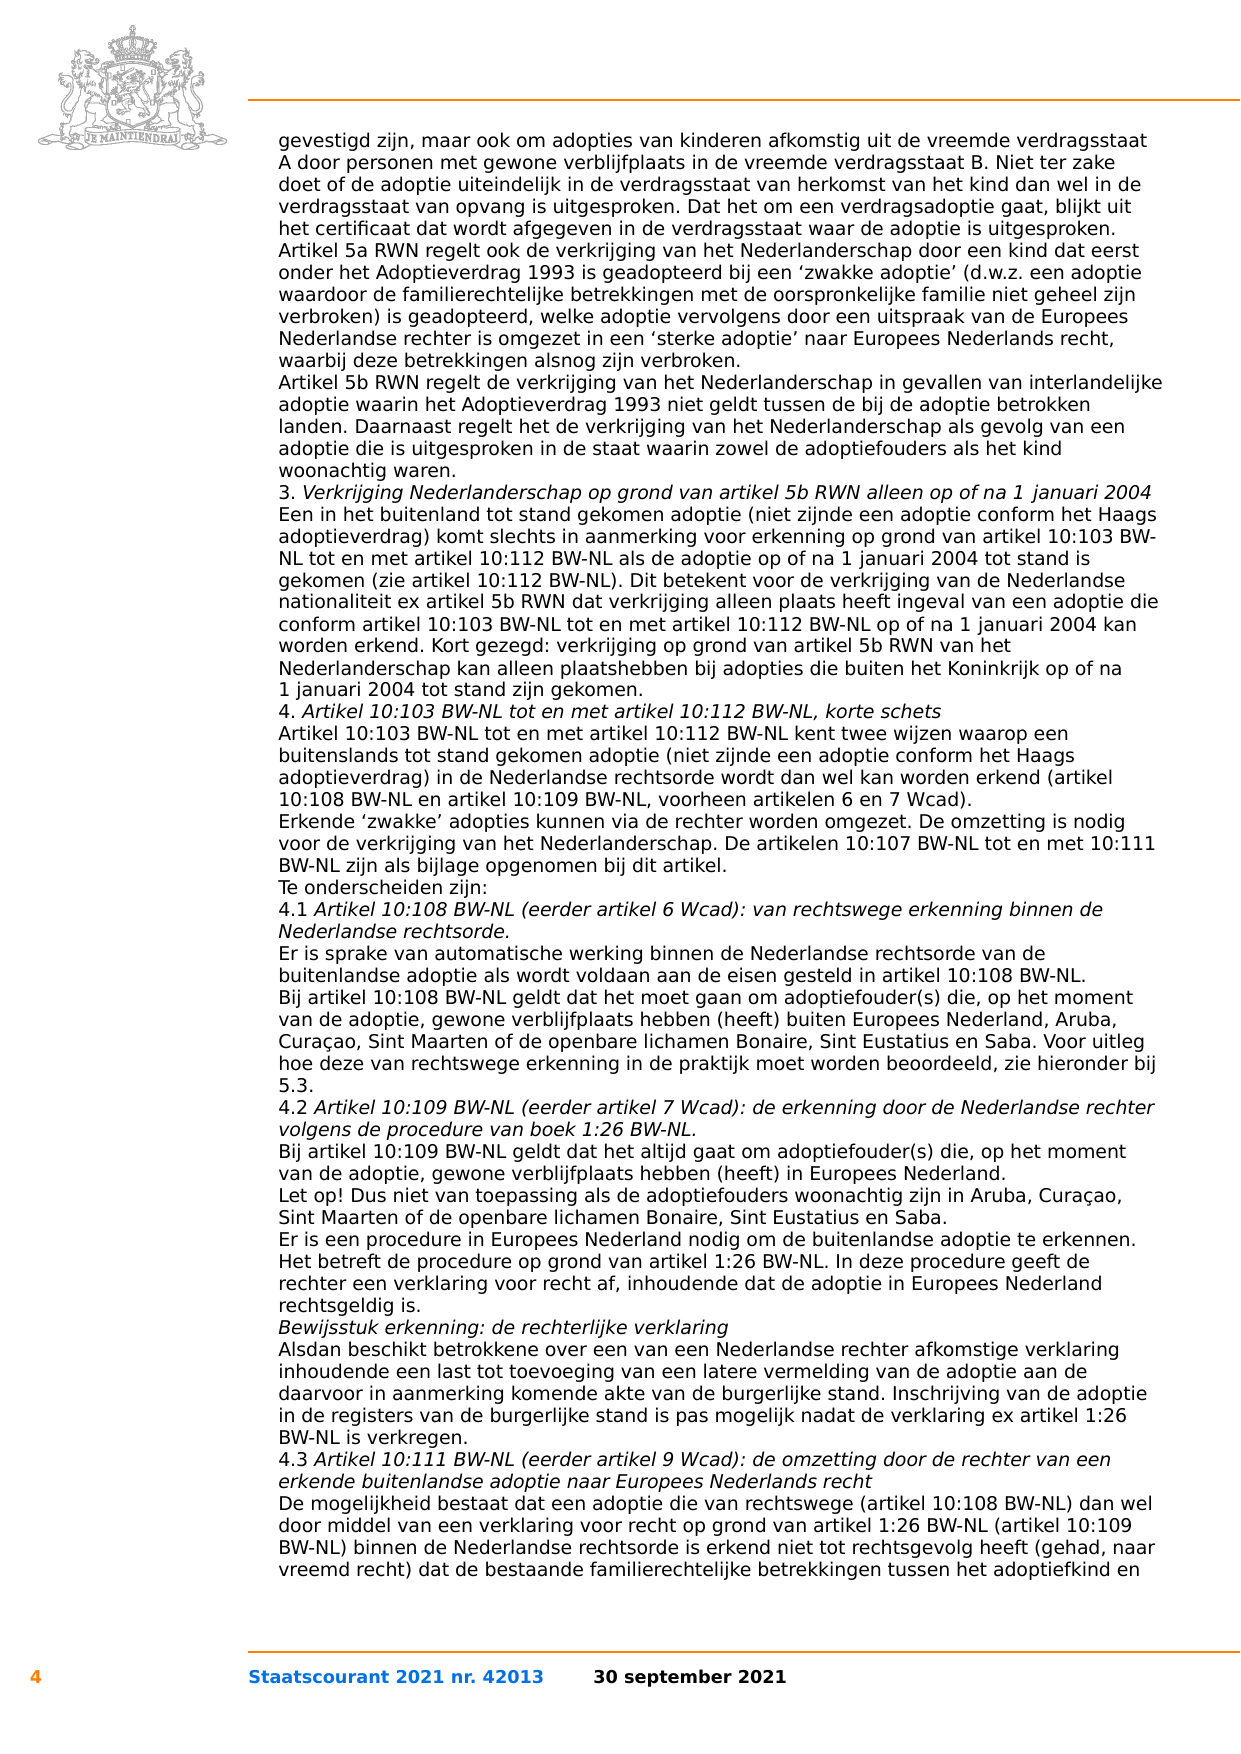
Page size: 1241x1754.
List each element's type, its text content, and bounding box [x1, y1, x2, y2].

text 4.2 Artikel 10:109 BW-NL (eerder artikel 7 Wcad): de erkenning door de Nederlandse rechter volgens de procedure van boek 1:26 BW-NL. [278, 1097, 1163, 1141]
text Een in het buitenland tot stand gekomen adoptie (niet zijnde een adoptie conform het Haags adoptieverdrag) komt slechts in aanmerking voor erkenning op grond van artikel 10:103 BW-NL tot en met artikel 10:112 BW-NL als de adoptie op of na 1 januari 2004 tot stand is gekomen (zie artikel 10:112 BW-NL). Dit betekent voor de verkrijging van de Nederlandse nationaliteit ex artikel 5b RWN dat verkrijging alleen plaats heeft ingeval van een adoptie die conform artikel 10:103 BW-NL tot en met artikel 10:112 BW-NL op of na 1 januari 2004 kan worden erkend. Kort gezegd: verkrijging op grond van artikel 5b RWN van het Nederlanderschap kan alleen plaatshebben bij adopties die buiten het Koninkrijk op of na 1 januari 2004 tot stand zijn gekomen. [278, 503, 1163, 701]
text 3. Verkrijging Nederlanderschap op grond van artikel 5b RWN alleen op of na 1 januari 2004 [278, 482, 1163, 503]
text Bij artikel 10:108 BW-NL geldt dat het moet gaan om adoptiefouder(s) die, op het moment van de adoptie, gewone verblijfplaats hebben (heeft) buiten Europees Nederland, Aruba, Curaçao, Sint Maarten of de openbare lichamen Bonaire, Sint Eustatius en Saba. Voor uitleg hoe deze van rechtswege erkenning in de praktijk moet worden beoordeeld, zie hieronder bij 5.3. [278, 987, 1163, 1097]
text Let op! Dus niet van toepassing als de adoptiefouders woonachtig zijn in Aruba, Curaçao, Sint Maarten of de openbare lichamen Bonaire, Sint Eustatius en Saba. [278, 1185, 1163, 1229]
text 4. Artikel 10:103 BW-NL tot en met artikel 10:112 BW-NL, korte schets [278, 701, 1163, 723]
text gevestigd zijn, maar ook om adopties van kinderen afkomstig uit de vreemde verdragsstaat A door personen met gewone verblijfplaats in de vreemde verdragsstaat B. Niet ter zake doet of de adoptie uiteindelijk in de verdragsstaat van herkomst van het kind dan wel in de verdragsstaat van opvang is uitgesproken. Dat het om een verdragsadoptie gaat, blijkt uit het certificaat dat wordt afgegeven in de verdragsstaat waar de adoptie is uitgesproken. Artikel 5a RWN regelt ook de verkrijging van het Nederlanderschap door een kind dat eerst onder het Adoptieverdrag 1993 is geadopteerd bij een ‘zwakke adoptie’ (d.w.z. een adoptie waardoor de familierechtelijke betrekkingen met de oorspronkelijke familie niet geheel zijn verbroken) is geadopteerd, welke adoptie vervolgens door een uitspraak van de Europees Nederlandse rechter is omgezet in een ‘sterke adoptie’ naar Europees Nederlands recht, waarbij deze betrekkingen alsnog zijn verbroken. [278, 130, 1163, 372]
text Er is sprake van automatische werking binnen de Nederlandse rechtsorde van de buitenlandse adoptie als wordt voldaan aan de eisen gesteld in artikel 10:108 BW-NL. [278, 943, 1163, 987]
text Artikel 5b RWN regelt de verkrijging van het Nederlanderschap in gevallen van interlandelijke adoptie waarin het Adoptieverdrag 1993 niet geldt tussen de bij de adoptie betrokken landen. Daarnaast regelt het de verkrijging van het Nederlanderschap als gevolg van een adoptie die is uitgesproken in de staat waarin zowel de adoptiefouders als het kind woonachtig waren. [278, 372, 1163, 482]
text 4.1 Artikel 10:108 BW-NL (eerder artikel 6 Wcad): van rechtswege erkenning binnen de Nederlandse rechtsorde. [278, 899, 1163, 943]
text Erkende ‘zwakke’ adopties kunnen via de rechter worden omgezet. De omzetting is nodig voor de verkrijging van het Nederlanderschap. De artikelen 10:107 BW-NL tot en met 10:111 BW-NL zijn als bijlage opgenomen bij dit artikel. [278, 811, 1163, 877]
text Alsdan beschikt betrokkene over een van een Nederlandse rechter afkomstige verklaring inhoudende een last tot toevoeging van een latere vermelding van de adoptie aan de daarvoor in aanmerking komende akte van de burgerlijke stand. Inschrijving van de adoptie in de registers van de burgerlijke stand is pas mogelijk nadat de verklaring ex artikel 1:26 BW-NL is verkregen. [278, 1339, 1163, 1449]
text Te onderscheiden zijn: [278, 877, 1163, 899]
text De mogelijkheid bestaat dat een adoptie die van rechtswege (artikel 10:108 BW-NL) dan wel door middel van een verklaring voor recht op grond van artikel 1:26 BW-NL (artikel 10:109 BW-NL) binnen de Nederlandse rechtsorde is erkend niet tot rechtsgevolg heeft (gehad, naar vreemd recht) dat de bestaande familierechtelijke betrekkingen tussen het adoptiefkind en [278, 1493, 1163, 1581]
text 4.3 Artikel 10:111 BW-NL (eerder artikel 9 Wcad): de omzetting door de rechter van een erkende buitenlandse adoptie naar Europees Nederlands recht [278, 1449, 1163, 1493]
text Er is een procedure in Europees Nederland nodig om de buitenlandse adoptie te erkennen. Het betreft de procedure op grond van artikel 1:26 BW-NL. In deze procedure geeft de rechter een verklaring voor recht af, inhoudende dat de adoptie in Europees Nederland rechtsgeldig is. [278, 1229, 1163, 1317]
text Artikel 10:103 BW-NL tot en met artikel 10:112 BW-NL kent twee wijzen waarop een buitenslands tot stand gekomen adoptie (niet zijnde een adoptie conform het Haags adoptieverdrag) in de Nederlandse rechtsorde wordt dan wel kan worden erkend (artikel 10:108 BW-NL en artikel 10:109 BW-NL, voorheen artikelen 6 en 7 Wcad). [278, 723, 1163, 811]
picture [38, 25, 227, 150]
text Bij artikel 10:109 BW-NL geldt dat het altijd gaat om adoptiefouder(s) die, op het moment van de adoptie, gewone verblijfplaats hebben (heeft) in Europees Nederland. [278, 1141, 1163, 1185]
text Bewijsstuk erkenning: de rechterlijke verklaring [278, 1317, 1163, 1339]
